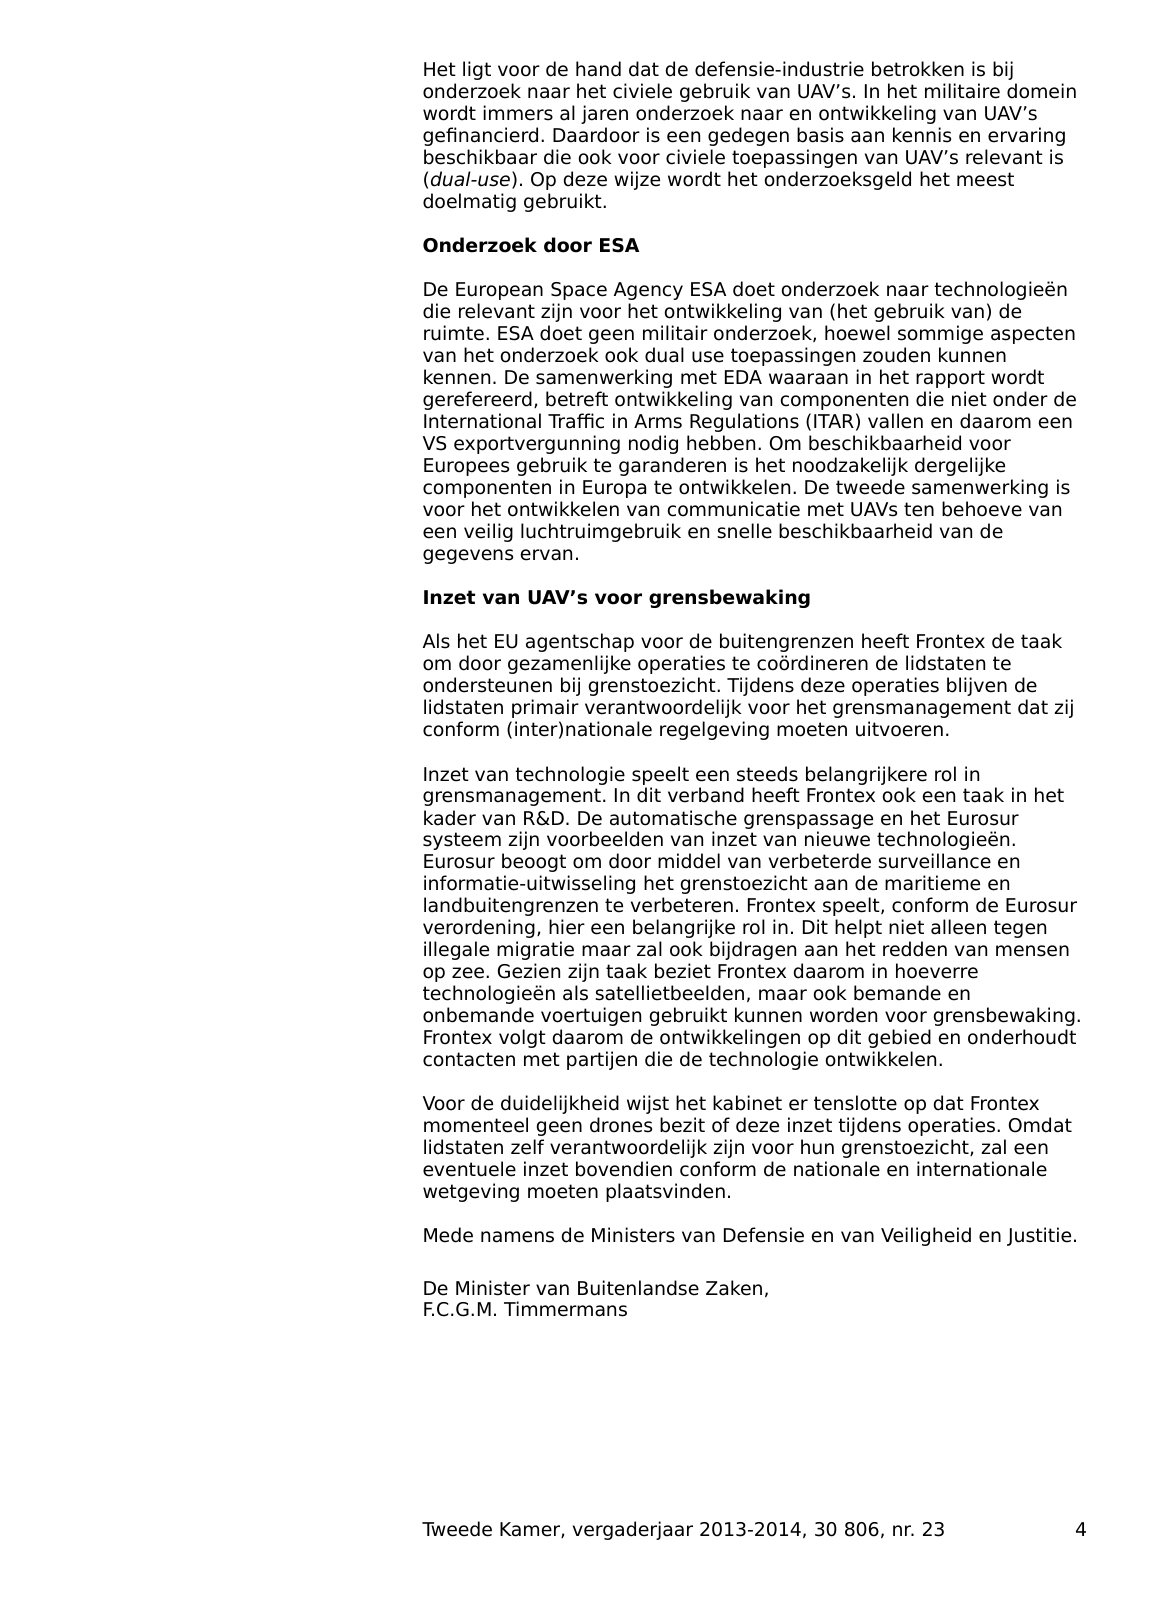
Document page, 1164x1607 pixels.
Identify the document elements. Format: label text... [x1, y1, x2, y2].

subtitle Onderzoek door ESA [422, 235, 1087, 257]
text Voor de duidelijkheid wijst het kabinet er tenslotte op dat Frontex momenteel geen drones bezit of deze inzet tijdens operaties. Omdat lidstaten zelf verantwoordelijk zijn voor hun grenstoezicht, zal een eventuele inzet bovendien conform de nationale en internationale wetgeving moeten plaatsvinden. [422, 1093, 1087, 1203]
text Inzet van technologie speelt een steeds belangrijkere rol in grensmanagement. In dit verband heeft Frontex ook een taak in het kader van R&D. De automatische grenspassage en het Eurosur systeem zijn voorbeelden van inzet van nieuwe technologieën. Eurosur beoogt om door middel van verbeterde surveillance en informatie-uitwisseling het grenstoezicht aan de maritieme en landbuitengrenzen te verbeteren. Frontex speelt, conform de Eurosur verordening, hier een belangrijke rol in. Dit helpt niet alleen tegen illegale migratie maar zal ook bijdragen aan het redden van mensen op zee. Gezien zijn taak beziet Frontex daarom in hoeverre technologieën als satellietbeelden, maar ook bemande en onbemande voertuigen gebruikt kunnen worden voor grensbewaking. Frontex volgt daarom de ontwikkelingen op dit gebied en onderhoudt contacten met partijen die de technologie ontwikkelen. [422, 763, 1087, 1071]
subtitle Inzet van UAV’s voor grensbewaking [422, 587, 1087, 609]
text De Minister van Buitenlandse Zaken, F.C.G.M. Timmermans [422, 1277, 1087, 1321]
text Als het EU agentschap voor de buitengrenzen heeft Frontex de taak om door gezamenlijke operaties te coördineren de lidstaten te ondersteunen bij grenstoezicht. Tijdens deze operaties blijven de lidstaten primair verantwoordelijk voor het grensmanagement dat zij conform (inter)nationale regelgeving moeten uitvoeren. [422, 631, 1087, 741]
text De European Space Agency ESA doet onderzoek naar technologieën die relevant zijn voor het ontwikkeling van (het gebruik van) de ruimte. ESA doet geen militair onderzoek, hoewel sommige aspecten van het onderzoek ook dual use toepassingen zouden kunnen kennen. De samenwerking met EDA waaraan in het rapport wordt gerefereerd, betreft ontwikkeling van componenten die niet onder de International Traffic in Arms Regulations (ITAR) vallen en daarom een VS exportvergunning nodig hebben. Om beschikbaarheid voor Europees gebruik te garanderen is het noodzakelijk dergelijke componenten in Europa te ontwikkelen. De tweede samenwerking is voor het ontwikkelen van communicatie met UAVs ten behoeve van een veilig luchtruimgebruik en snelle beschikbaarheid van de gegevens ervan. [422, 279, 1087, 565]
text Het ligt voor de hand dat de defensie-industrie betrokken is bij onderzoek naar het civiele gebruik van UAV’s. In het militaire domein wordt immers al jaren onderzoek naar en ontwikkeling van UAV’s gefinancierd. Daardoor is een gedegen basis aan kennis en ervaring beschikbaar die ook voor civiele toepassingen van UAV’s relevant is (dual-use). Op deze wijze wordt het onderzoeksgeld het meest doelmatig gebruikt. [422, 59, 1087, 213]
text Mede namens de Ministers van Defensie en van Veiligheid en Justitie. [422, 1225, 1087, 1247]
